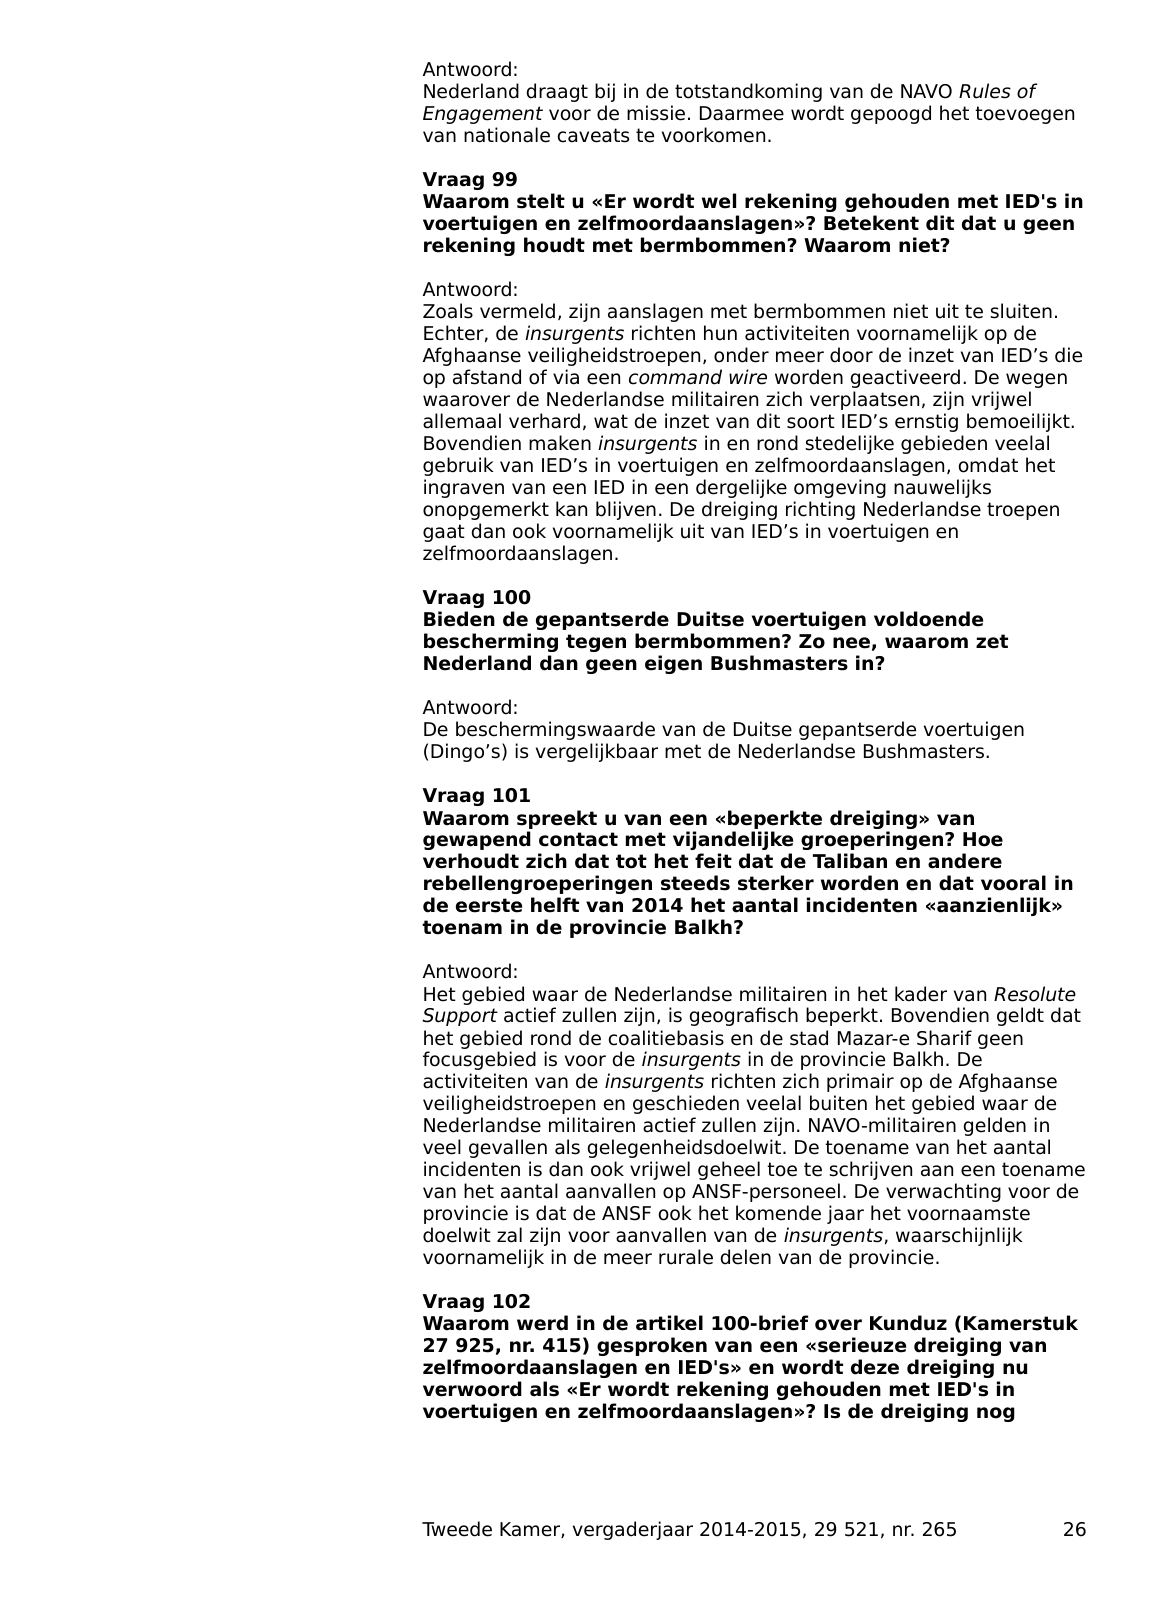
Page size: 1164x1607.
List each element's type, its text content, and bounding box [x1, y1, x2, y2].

text Antwoord: [422, 697, 1087, 719]
text Antwoord: [422, 961, 1087, 983]
text Bieden de gepantserde Duitse voertuigen voldoende bescherming tegen bermbommen? Zo nee, waarom zet Nederland dan geen eigen Bushmasters in? [422, 609, 1087, 675]
text Antwoord: [422, 279, 1087, 301]
text Vraag 99 [422, 169, 1087, 191]
text Waarom werd in de artikel 100-brief over Kunduz (Kamerstuk 27 925, nr. 415) gesproken van een «serieuze dreiging van zelfmoordaanslagen en IED's» en wordt deze dreiging nu verwoord als «Er wordt rekening gehouden met IED's in voertuigen en zelfmoordaanslagen»? Is de dreiging nog [422, 1313, 1087, 1423]
text Waarom stelt u «Er wordt wel rekening gehouden met IED's in voertuigen en zelfmoordaanslagen»? Betekent dit dat u geen rekening houdt met bermbommen? Waarom niet? [422, 191, 1087, 257]
text Antwoord: [422, 59, 1087, 81]
text Waarom spreekt u van een «beperkte dreiging» van gewapend contact met vijandelijke groeperingen? Hoe verhoudt zich dat tot het feit dat de Taliban en andere rebellengroeperingen steeds sterker worden en dat vooral in de eerste helft van 2014 het aantal incidenten «aanzienlijk» toenam in de provincie Balkh? [422, 807, 1087, 939]
text Vraag 101 [422, 785, 1087, 807]
text Vraag 102 [422, 1291, 1087, 1313]
text Het gebied waar de Nederlandse militairen in het kader van Resolute Support actief zullen zijn, is geografisch beperkt. Bovendien geldt dat het gebied rond de coalitiebasis en de stad Mazar-e Sharif geen focusgebied is voor de insurgents in de provincie Balkh. De activiteiten van de insurgents richten zich primair op de Afghaanse veiligheidstroepen en geschieden veelal buiten het gebied waar de Nederlandse militairen actief zullen zijn. NAVO-militairen gelden in veel gevallen als gelegenheidsdoelwit. De toename van het aantal incidenten is dan ook vrijwel geheel toe te schrijven aan een toename van het aantal aanvallen op ANSF-personeel. De verwachting voor de provincie is dat de ANSF ook het komende jaar het voornaamste doelwit zal zijn voor aanvallen van de insurgents, waarschijnlijk voornamelijk in de meer rurale delen van de provincie. [422, 983, 1087, 1269]
text Nederland draagt bij in de totstandkoming van de NAVO Rules of Engagement voor de missie. Daarmee wordt gepoogd het toevoegen van nationale caveats te voorkomen. [422, 81, 1087, 147]
text Vraag 100 [422, 587, 1087, 609]
text Zoals vermeld, zijn aanslagen met bermbommen niet uit te sluiten. Echter, de insurgents richten hun activiteiten voornamelijk op de Afghaanse veiligheidstroepen, onder meer door de inzet van IED’s die op afstand of via een command wire worden geactiveerd. De wegen waarover de Nederlandse militairen zich verplaatsen, zijn vrijwel allemaal verhard, wat de inzet van dit soort IED’s ernstig bemoeilijkt. Bovendien maken insurgents in en rond stedelijke gebieden veelal gebruik van IED’s in voertuigen en zelfmoordaanslagen, omdat het ingraven van een IED in een dergelijke omgeving nauwelijks onopgemerkt kan blijven. De dreiging richting Nederlandse troepen gaat dan ook voornamelijk uit van IED’s in voertuigen en zelfmoordaanslagen. [422, 301, 1087, 565]
text De beschermingswaarde van de Duitse gepantserde voertuigen (Dingo’s) is vergelijkbaar met de Nederlandse Bushmasters. [422, 719, 1087, 763]
